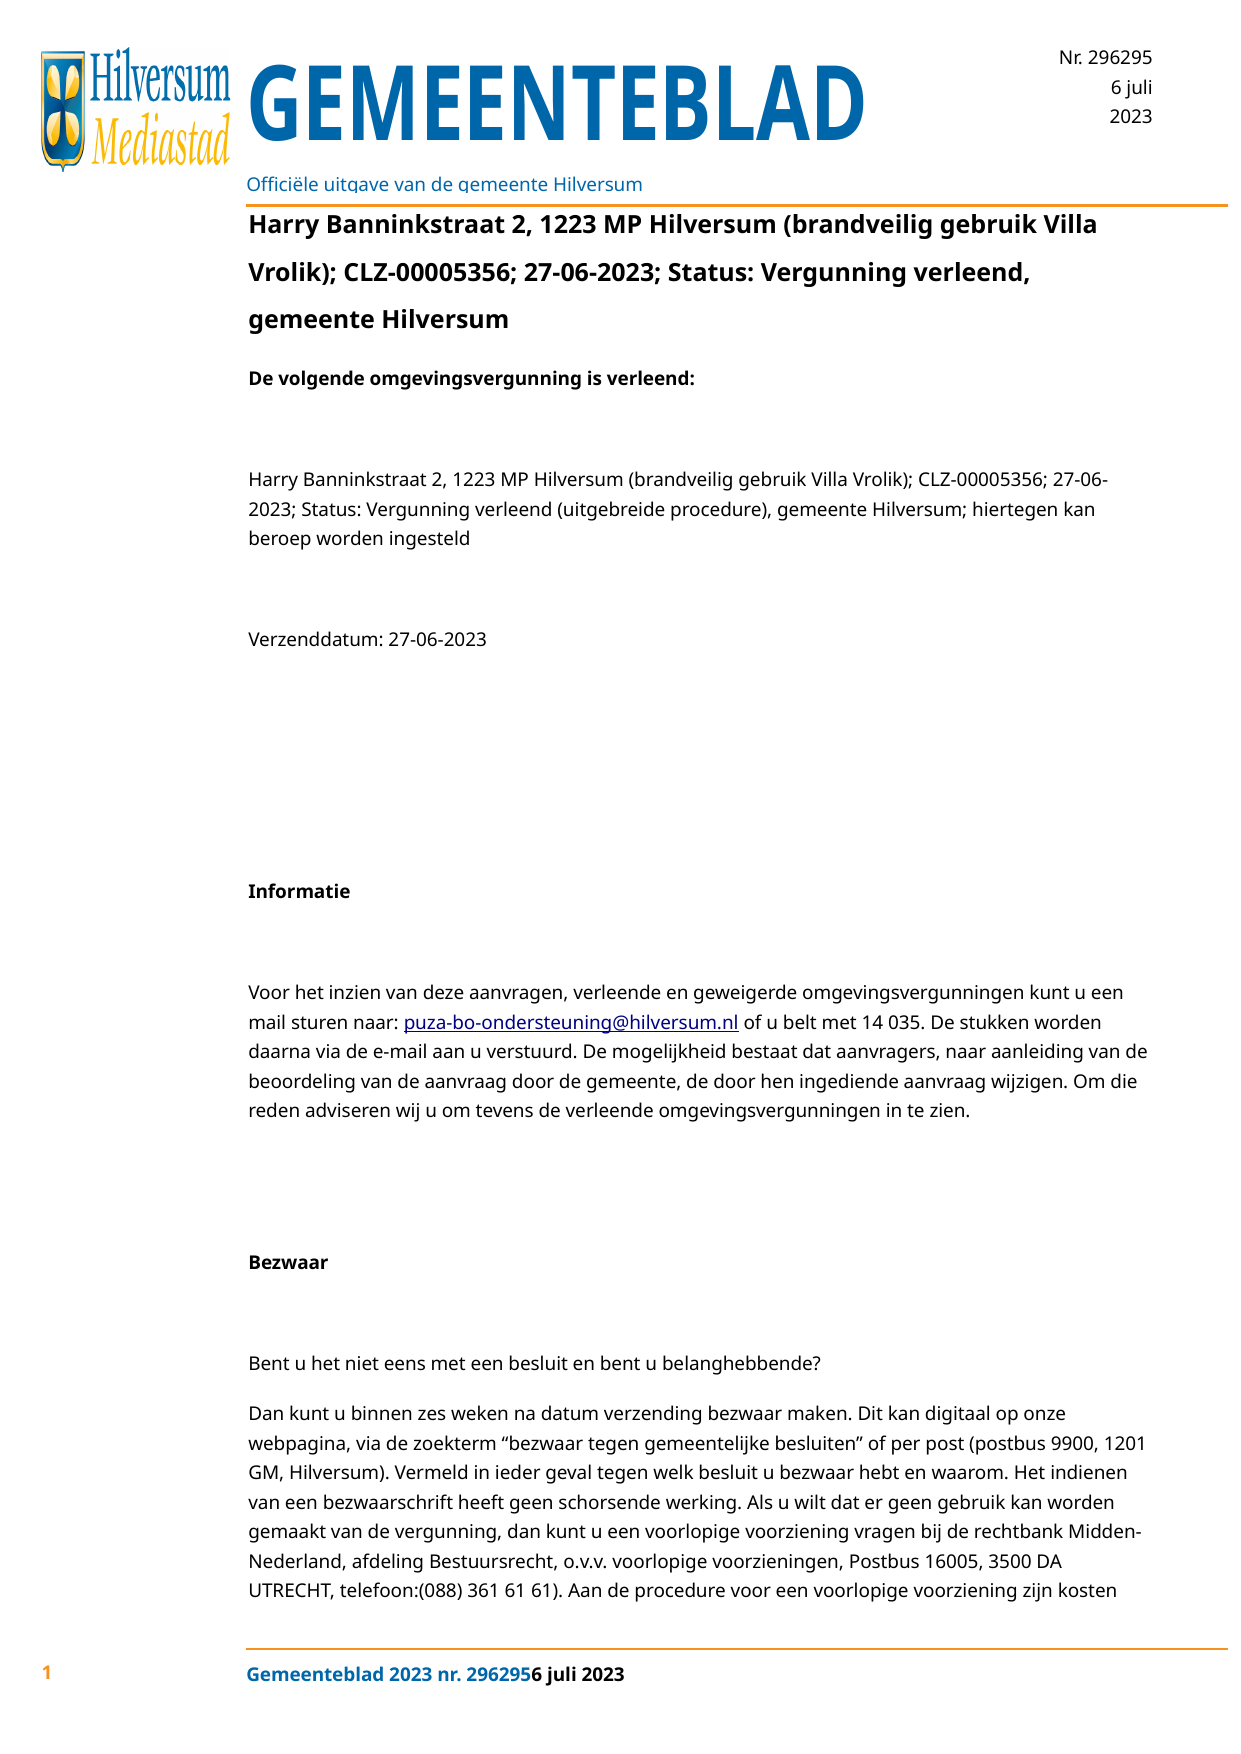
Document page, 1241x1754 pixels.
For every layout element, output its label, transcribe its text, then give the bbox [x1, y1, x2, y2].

text Harry Banninkstraat 2, 1223 MP Hilversum (brandveilig gebruik Villa Vrolik); CLZ-00005356; 27-06-2023; Status: Vergunning verleend (uitgebreide procedure), gemeente Hilversum; hiertegen kan beroep worden ingesteld [248, 466, 1152, 551]
text Dan kunt u binnen zes weken na datum verzending bezwaar maken. Dit kan digitaal op onze webpagina, via de zoekterm “bezwaar tegen gemeentelijke besluiten” of per post (postbus 9900, 1201 GM, Hilversum). Vermeld in ieder geval tegen welk besluit u bezwaar hebt en waarom. Het indienen van een bezwaarschrift heeft geen schorsende werking. Als u wilt dat er geen gebruik kan worden gemaakt van de vergunning, dan kunt u een voorlopige voorziening vragen bij de rechtbank Midden-Nederland, afdeling Bestuursrecht, o.v.v. voorlopige voorzieningen, Postbus 16005, 3500 DA UTRECHT, telefoon:(088) 361 61 61). Aan de procedure voor een voorlopige voorziening zijn kosten [248, 1400, 1152, 1603]
picture [41, 47, 231, 172]
text Voor het inzien van deze aanvragen, verleende en geweigerde omgevingsvergunningen kunt u een mail sturen naar: puza-bo-ondersteuning@hilversum.nl of u belt met 14 035. De stukken worden daarna via de e-mail aan u verstuurd. De mogelijkheid bestaat dat aanvragers, naar aanleiding van de beoordeling van de aanvraag door de gemeente, de door hen ingediende aanvraag wijzigen. Om die reden adviseren wij u om tevens de verleende omgevingsvergunningen in te zien. [248, 979, 1152, 1123]
text Bent u het niet eens met een besluit en bent u belanghebbende? [248, 1350, 1152, 1375]
text Informatie [248, 878, 1152, 904]
text Harry Banninkstraat 2, 1223 MP Hilversum (brandveilig gebruik Villa Vrolik); CLZ-00005356; 27-06-2023; Status: Vergunning verleend, gemeente Hilversum [248, 207, 1152, 336]
text Verzenddatum: 27-06-2023 [248, 626, 1152, 652]
text Bezwaar [248, 1249, 1152, 1274]
text De volgende omgevingsvergunning is verleend: [248, 366, 1152, 391]
